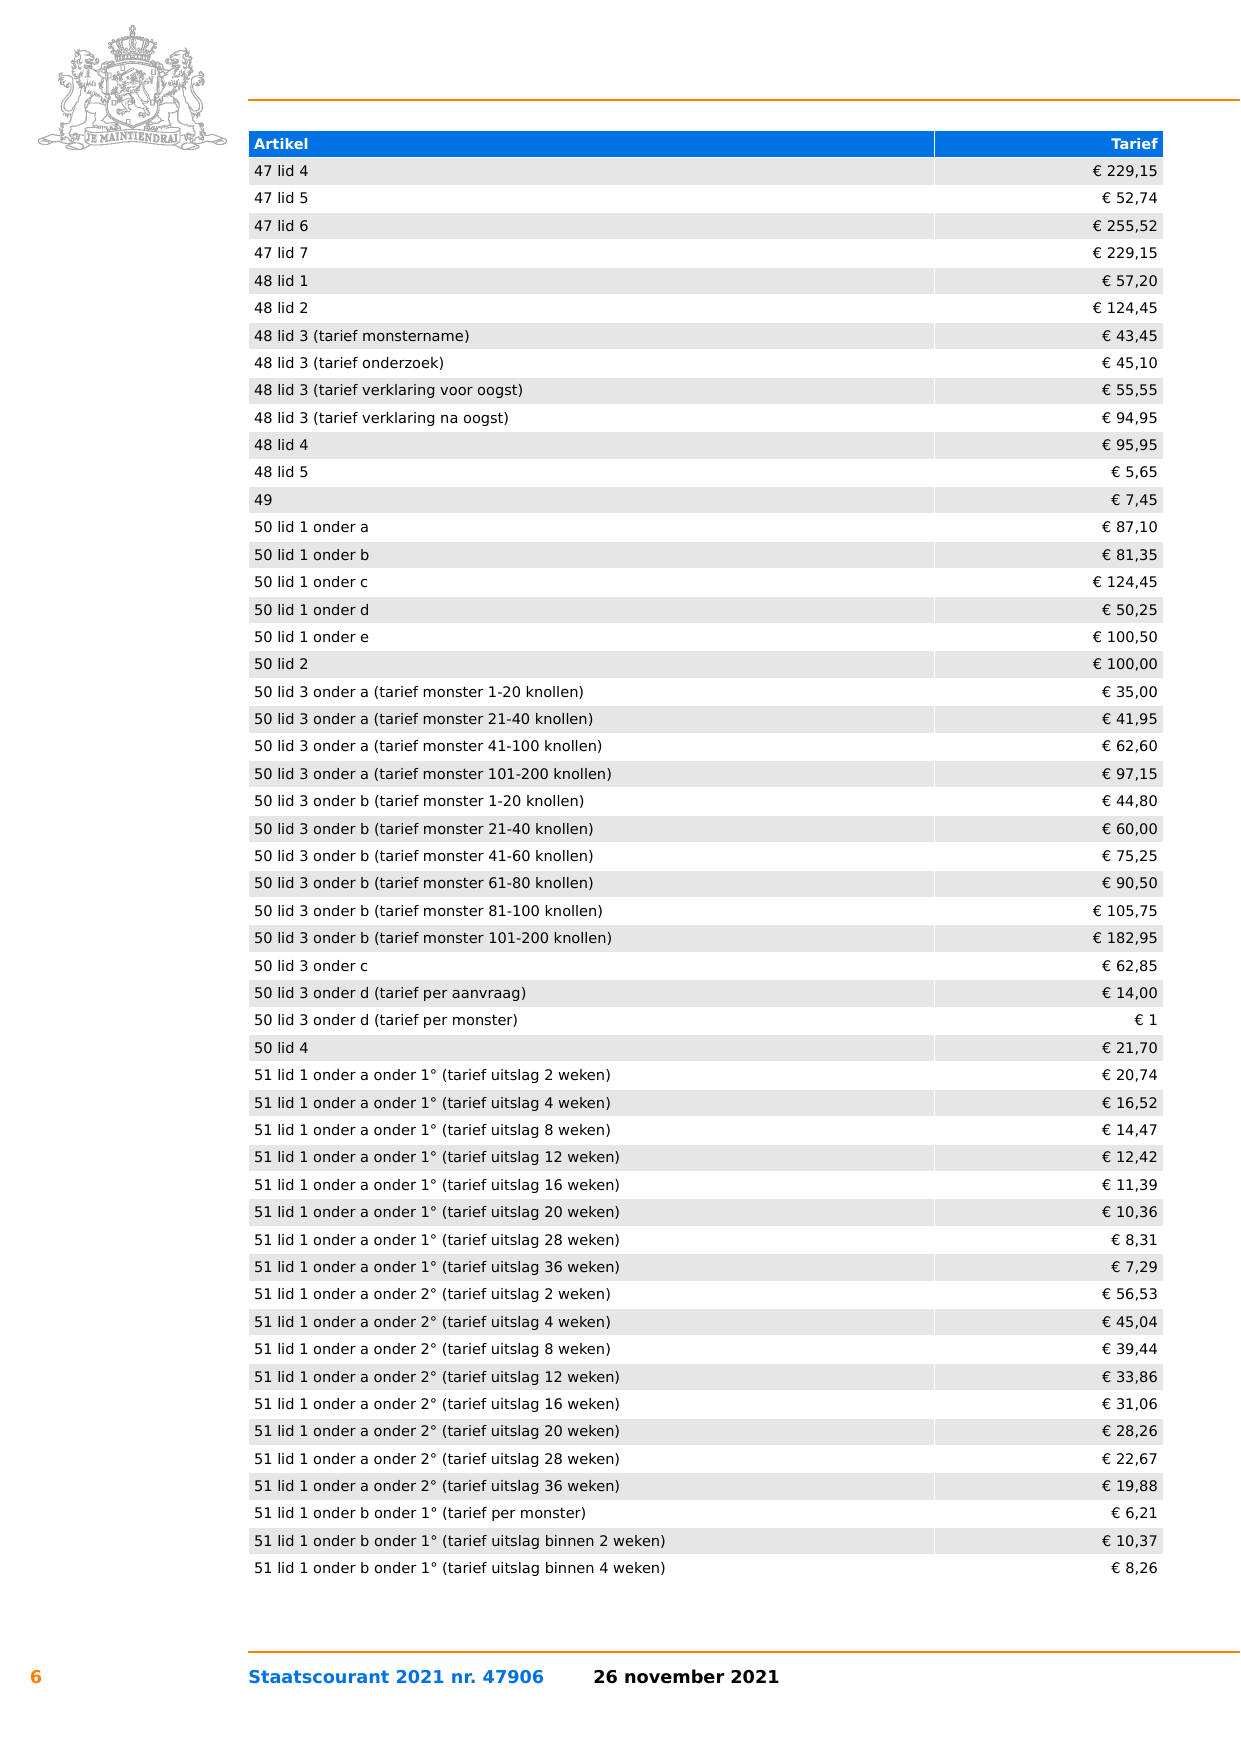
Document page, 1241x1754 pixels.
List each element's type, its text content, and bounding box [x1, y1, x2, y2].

table_cell € 10,37 [935, 1528, 1163, 1554]
table_cell 51 lid 1 onder a onder 1° (tarief uitslag 20 weken) [249, 1199, 934, 1226]
table_cell 51 lid 1 onder a onder 1° (tarief uitslag 8 weken) [249, 1117, 934, 1143]
table_cell € 105,75 [935, 898, 1163, 924]
table_cell 50 lid 3 onder a (tarief monster 1-20 knollen) [249, 679, 934, 705]
table_cell € 21,70 [935, 1035, 1163, 1061]
table_cell € 182,95 [935, 925, 1163, 952]
table_cell € 95,95 [935, 432, 1163, 459]
table_cell 50 lid 3 onder a (tarief monster 41-100 knollen) [249, 734, 934, 760]
table_cell 51 lid 1 onder a onder 1° (tarief uitslag 36 weken) [249, 1254, 934, 1281]
table_cell 50 lid 3 onder a (tarief monster 21-40 knollen) [249, 706, 934, 733]
table_header Artikel [249, 131, 934, 157]
table_cell 51 lid 1 onder b onder 1° (tarief per monster) [249, 1501, 934, 1527]
table_cell € 124,45 [935, 295, 1163, 322]
table_cell 47 lid 4 [249, 158, 934, 185]
table_cell 51 lid 1 onder a onder 1° (tarief uitslag 16 weken) [249, 1172, 934, 1198]
table_cell € 124,45 [935, 569, 1163, 596]
table_cell 50 lid 3 onder d (tarief per aanvraag) [249, 980, 934, 1007]
table_cell 48 lid 5 [249, 460, 934, 486]
table_cell 51 lid 1 onder a onder 2° (tarief uitslag 20 weken) [249, 1419, 934, 1445]
table_cell € 41,95 [935, 706, 1163, 733]
table_cell 51 lid 1 onder a onder 2° (tarief uitslag 4 weken) [249, 1309, 934, 1335]
table_cell € 39,44 [935, 1336, 1163, 1363]
table_cell € 19,88 [935, 1473, 1163, 1500]
table_cell € 90,50 [935, 871, 1163, 897]
table_cell 51 lid 1 onder a onder 2° (tarief uitslag 16 weken) [249, 1391, 934, 1417]
table_cell 51 lid 1 onder a onder 1° (tarief uitslag 28 weken) [249, 1227, 934, 1253]
table_cell € 62,60 [935, 734, 1163, 760]
table_cell € 52,74 [935, 186, 1163, 212]
picture [38, 25, 227, 150]
table_cell € 57,20 [935, 268, 1163, 294]
table_cell € 94,95 [935, 405, 1163, 431]
table_cell 50 lid 3 onder b (tarief monster 101-200 knollen) [249, 925, 934, 952]
table_cell € 8,31 [935, 1227, 1163, 1253]
table_cell € 50,25 [935, 597, 1163, 623]
table_cell € 16,52 [935, 1090, 1163, 1116]
table_cell € 22,67 [935, 1446, 1163, 1472]
table_cell 50 lid 1 onder a [249, 515, 934, 541]
table_cell 48 lid 3 (tarief verklaring na oogst) [249, 405, 934, 431]
table_cell € 5,65 [935, 460, 1163, 486]
table_cell 48 lid 4 [249, 432, 934, 459]
table_cell 48 lid 2 [249, 295, 934, 322]
table_cell 50 lid 1 onder d [249, 597, 934, 623]
table_cell € 100,00 [935, 651, 1163, 678]
table_cell € 87,10 [935, 515, 1163, 541]
table_cell 50 lid 3 onder a (tarief monster 101-200 knollen) [249, 761, 934, 787]
table_cell € 45,10 [935, 350, 1163, 376]
table_cell € 45,04 [935, 1309, 1163, 1335]
table_cell 50 lid 1 onder c [249, 569, 934, 596]
table_cell € 60,00 [935, 816, 1163, 842]
table_cell 50 lid 3 onder b (tarief monster 81-100 knollen) [249, 898, 934, 924]
table_cell € 7,45 [935, 487, 1163, 513]
table_cell € 62,85 [935, 953, 1163, 979]
table_cell € 56,53 [935, 1282, 1163, 1308]
table_cell € 10,36 [935, 1199, 1163, 1226]
table_cell € 97,15 [935, 761, 1163, 787]
table_cell 51 lid 1 onder a onder 2° (tarief uitslag 36 weken) [249, 1473, 934, 1500]
table_cell 50 lid 1 onder e [249, 624, 934, 650]
table_cell € 35,00 [935, 679, 1163, 705]
table_cell 51 lid 1 onder b onder 1° (tarief uitslag binnen 4 weken) [249, 1556, 934, 1582]
table_cell € 229,15 [935, 241, 1163, 267]
table_cell 51 lid 1 onder a onder 2° (tarief uitslag 12 weken) [249, 1364, 934, 1390]
table_cell 50 lid 1 onder b [249, 542, 934, 568]
table_cell € 229,15 [935, 158, 1163, 185]
table_cell 51 lid 1 onder a onder 2° (tarief uitslag 28 weken) [249, 1446, 934, 1472]
table_cell 50 lid 3 onder c [249, 953, 934, 979]
table_cell € 6,21 [935, 1501, 1163, 1527]
table_cell € 43,45 [935, 323, 1163, 349]
table_cell € 12,42 [935, 1145, 1163, 1171]
table_cell 50 lid 3 onder b (tarief monster 61-80 knollen) [249, 871, 934, 897]
table_cell 49 [249, 487, 934, 513]
table_cell € 1 [935, 1008, 1163, 1034]
table_cell € 255,52 [935, 213, 1163, 239]
table_cell 48 lid 3 (tarief monstername) [249, 323, 934, 349]
table_cell € 55,55 [935, 378, 1163, 404]
table_cell € 33,86 [935, 1364, 1163, 1390]
table_cell 51 lid 1 onder a onder 1° (tarief uitslag 2 weken) [249, 1063, 934, 1089]
table_cell € 14,00 [935, 980, 1163, 1007]
table_cell 51 lid 1 onder a onder 1° (tarief uitslag 4 weken) [249, 1090, 934, 1116]
table_cell 48 lid 3 (tarief onderzoek) [249, 350, 934, 376]
table_cell 50 lid 3 onder d (tarief per monster) [249, 1008, 934, 1034]
table_cell 48 lid 3 (tarief verklaring voor oogst) [249, 378, 934, 404]
table_cell 50 lid 3 onder b (tarief monster 1-20 knollen) [249, 789, 934, 815]
table_cell 47 lid 5 [249, 186, 934, 212]
table_cell € 14,47 [935, 1117, 1163, 1143]
table_cell € 100,50 [935, 624, 1163, 650]
table_cell 51 lid 1 onder a onder 1° (tarief uitslag 12 weken) [249, 1145, 934, 1171]
table_cell 50 lid 2 [249, 651, 934, 678]
table_header Tarief [935, 131, 1163, 157]
table_cell 50 lid 3 onder b (tarief monster 21-40 knollen) [249, 816, 934, 842]
table_cell 50 lid 4 [249, 1035, 934, 1061]
table_cell € 44,80 [935, 789, 1163, 815]
table_cell € 7,29 [935, 1254, 1163, 1281]
table_cell € 28,26 [935, 1419, 1163, 1445]
table_cell € 8,26 [935, 1556, 1163, 1582]
table_cell € 75,25 [935, 843, 1163, 869]
table_cell 50 lid 3 onder b (tarief monster 41-60 knollen) [249, 843, 934, 869]
table_cell € 81,35 [935, 542, 1163, 568]
table_cell 47 lid 7 [249, 241, 934, 267]
table_cell € 20,74 [935, 1063, 1163, 1089]
table_cell € 31,06 [935, 1391, 1163, 1417]
table_cell 51 lid 1 onder b onder 1° (tarief uitslag binnen 2 weken) [249, 1528, 934, 1554]
table_cell 48 lid 1 [249, 268, 934, 294]
table_cell 47 lid 6 [249, 213, 934, 239]
table_cell 51 lid 1 onder a onder 2° (tarief uitslag 8 weken) [249, 1336, 934, 1363]
table_cell 51 lid 1 onder a onder 2° (tarief uitslag 2 weken) [249, 1282, 934, 1308]
table_cell € 11,39 [935, 1172, 1163, 1198]
